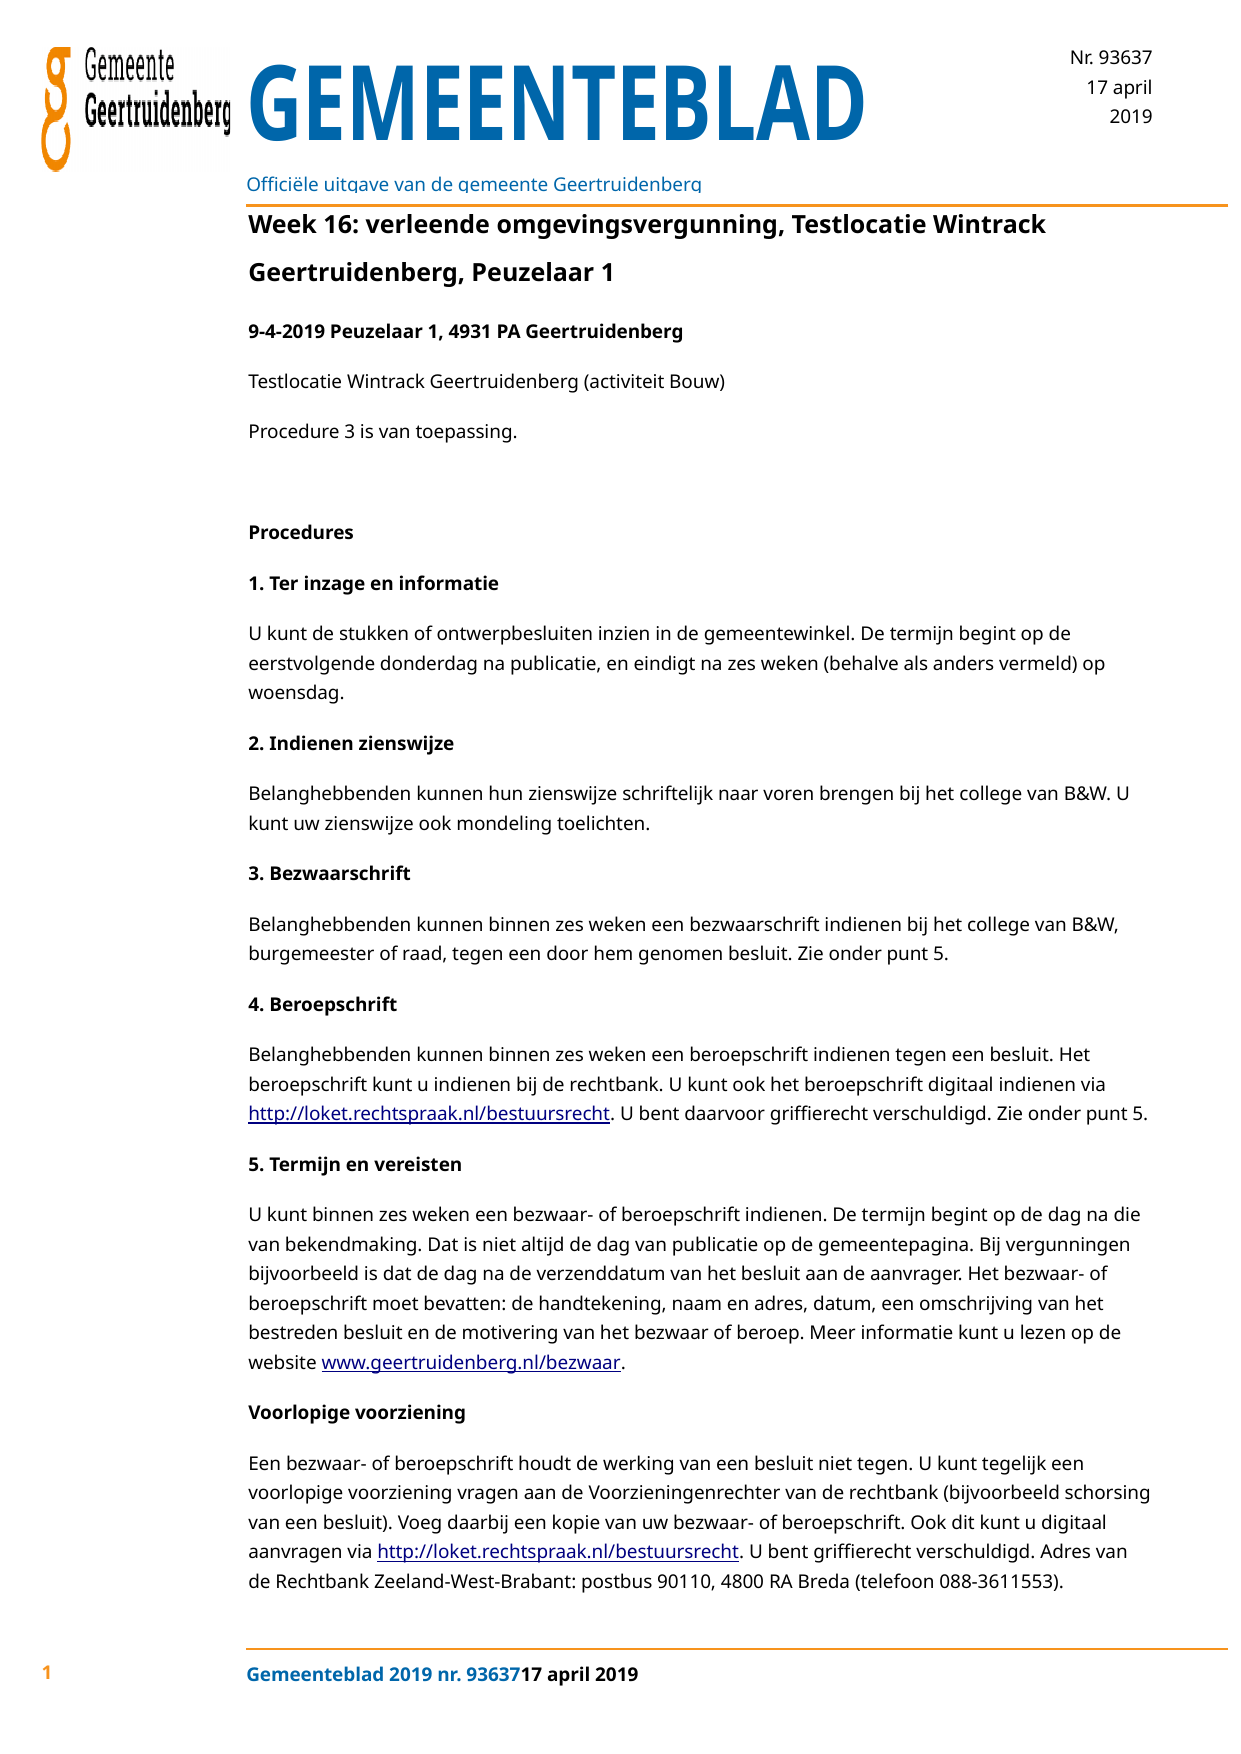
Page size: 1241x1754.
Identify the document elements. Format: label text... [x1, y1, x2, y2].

text U kunt de stukken of ontwerpbesluiten inzien in de gemeentewinkel. De termijn begint op de eerstvolgende donderdag na publicatie, en eindigt na zes weken (behalve als anders vermeld) op woensdag. [248, 620, 1152, 705]
text 9-4-2019 Peuzelaar 1, 4931 PA Geertruidenberg [248, 318, 1152, 344]
text Belanghebbenden kunnen hun zienswijze schriftelijk naar voren brengen bij het college van B&W. U kunt uw zienswijze ook mondeling toelichten. [248, 780, 1152, 836]
text Week 16: verleende omgevingsvergunning, Testlocatie Wintrack Geertruidenberg, Peuzelaar 1 [248, 207, 1152, 288]
text Een bezwaar- of beroepschrift houdt de werking van een besluit niet tegen. U kunt tegelijk een voorlopige voorziening vragen aan de Voorzieningenrechter van de rechtbank (bijvoorbeeld schorsing van een besluit). Voeg daarbij een kopie van uw bezwaar- of beroepschrift. Ook dit kunt u digitaal aanvragen via http://loket.rechtspraak.nl/bestuursrecht. U bent griffierecht verschuldigd. Adres van de Rechtbank Zeeland-West-Brabant: postbus 90110, 4800 RA Breda (telefoon 088-3611553). [248, 1450, 1152, 1594]
text Voorlopige voorziening [248, 1399, 1152, 1425]
picture [41, 47, 231, 172]
text Procedures [248, 519, 1152, 545]
text 3. Bezwaarschrift [248, 860, 1152, 886]
text Belanghebbenden kunnen binnen zes weken een beroepschrift indienen tegen een besluit. Het beroepschrift kunt u indienen bij de rechtbank. U kunt ook het beroepschrift digitaal indienen via http://loket.rechtspraak.nl/bestuursrecht. U bent daarvoor griffierecht verschuldigd. Zie onder punt 5. [248, 1041, 1152, 1126]
text Testlocatie Wintrack Geertruidenberg (activiteit Bouw) [248, 368, 1152, 394]
text 2. Indienen zienswijze [248, 730, 1152, 756]
text 5. Termijn en vereisten [248, 1151, 1152, 1177]
text U kunt binnen zes weken een bezwaar- of beroepschrift indienen. De termijn begint op de dag na die van bekendmaking. Dat is niet altijd de dag van publicatie op de gemeentepagina. Bij vergunningen bijvoorbeeld is dat de dag na de verzenddatum van het besluit aan de aanvrager. Het bezwaar- of beroepschrift moet bevatten: de handtekening, naam en adres, datum, een omschrijving van het bestreden besluit en de motivering van het bezwaar of beroep. Meer informatie kunt u lezen op de website www.geertruidenberg.nl/bezwaar. [248, 1201, 1152, 1375]
text Belanghebbenden kunnen binnen zes weken een bezwaarschrift indienen bij het college van B&W, burgemeester of raad, tegen een door hem genomen besluit. Zie onder punt 5. [248, 911, 1152, 966]
text Procedure 3 is van toepassing. [248, 419, 1152, 444]
text 4. Beroepschrift [248, 991, 1152, 1017]
text 1. Ter inzage en informatie [248, 570, 1152, 596]
